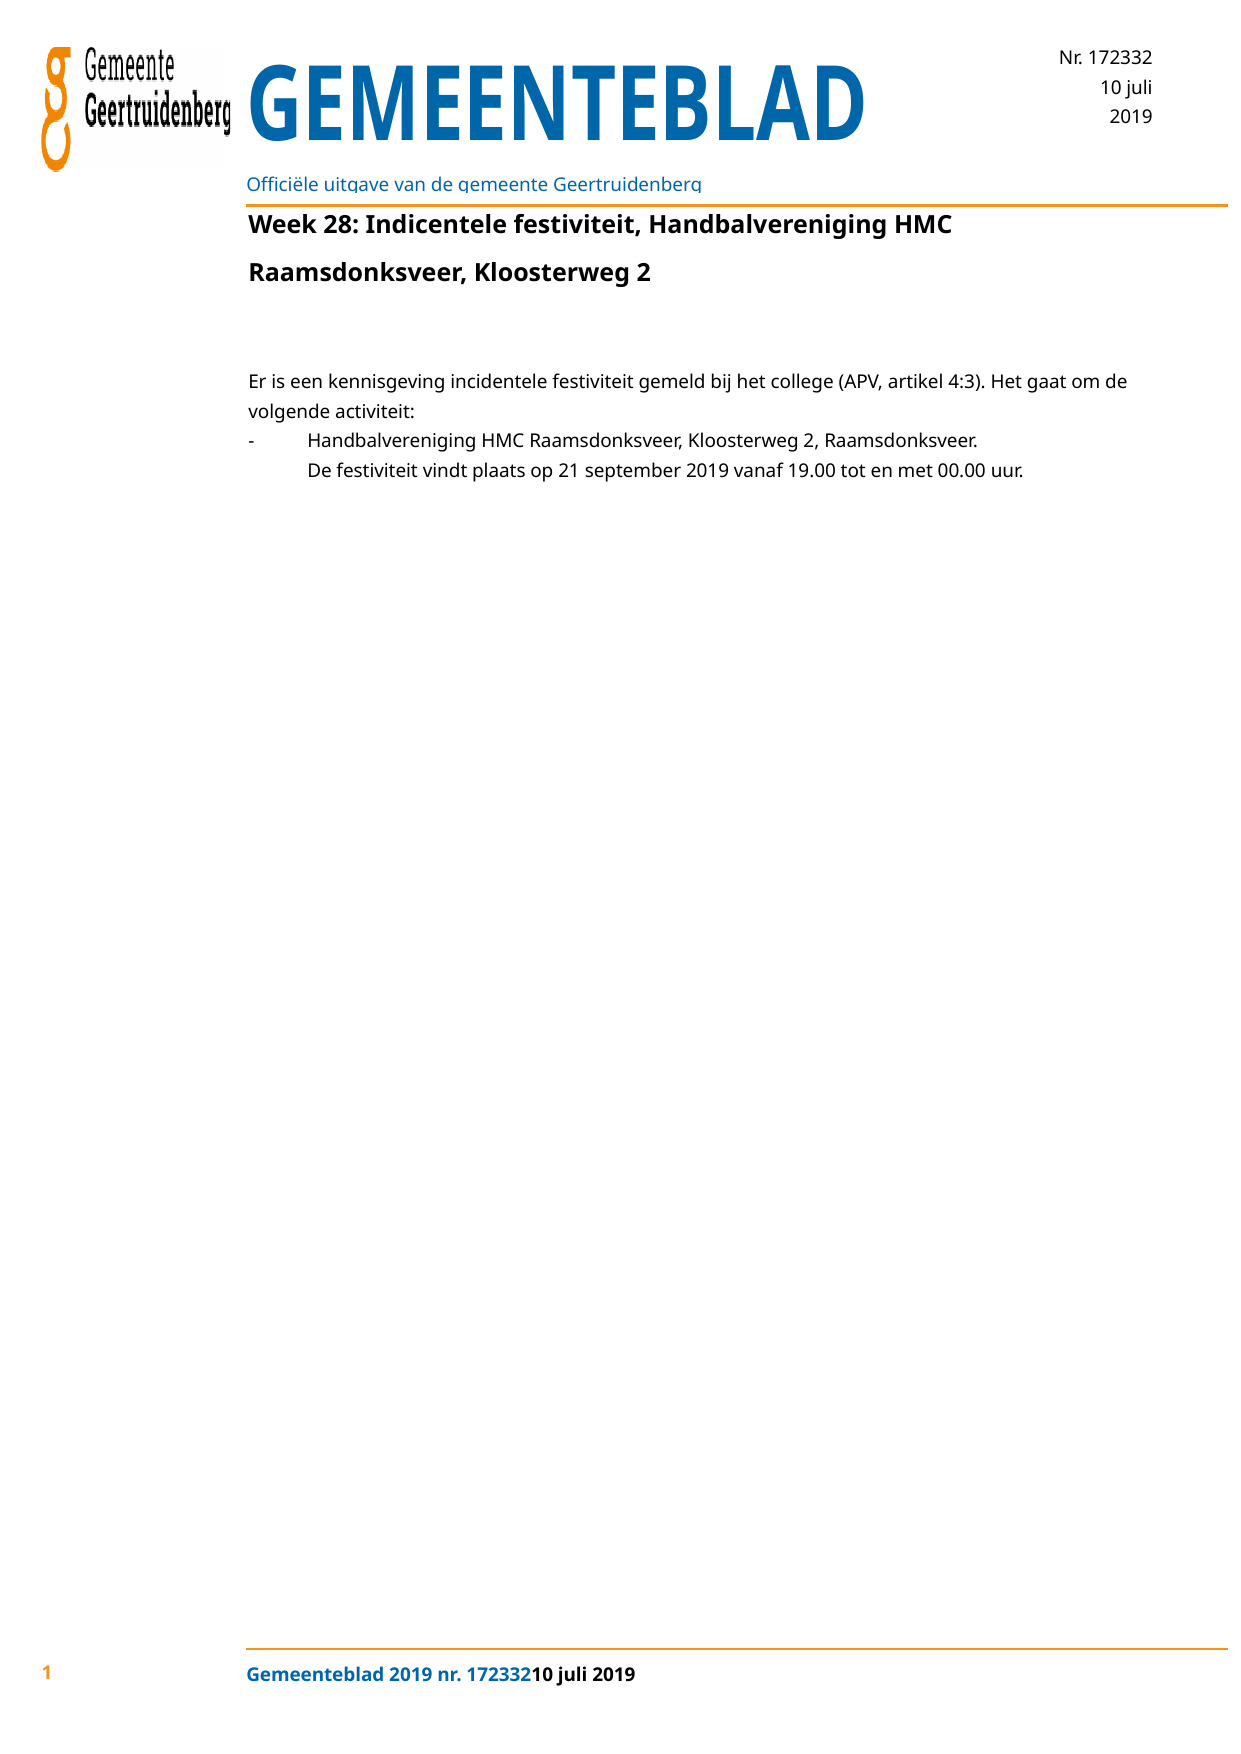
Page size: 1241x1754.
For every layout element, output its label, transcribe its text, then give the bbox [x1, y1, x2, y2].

list Handbalvereniging HMC Raamsdonksveer, Kloosterweg 2, Raamsdonksveer. [248, 427, 1152, 453]
text Er is een kennisgeving incidentele festiviteit gemeld bij het college (APV, artikel 4:3). Het gaat om de volgende activiteit: [248, 368, 1152, 424]
text Week 28: Indicentele festiviteit, Handbalvereniging HMC Raamsdonksveer, Kloosterweg 2 [248, 207, 1152, 288]
picture [41, 47, 231, 172]
list De festiviteit vindt plaats op 21 september 2019 vanaf 19.00 tot en met 00.00 uur. [248, 457, 1152, 483]
